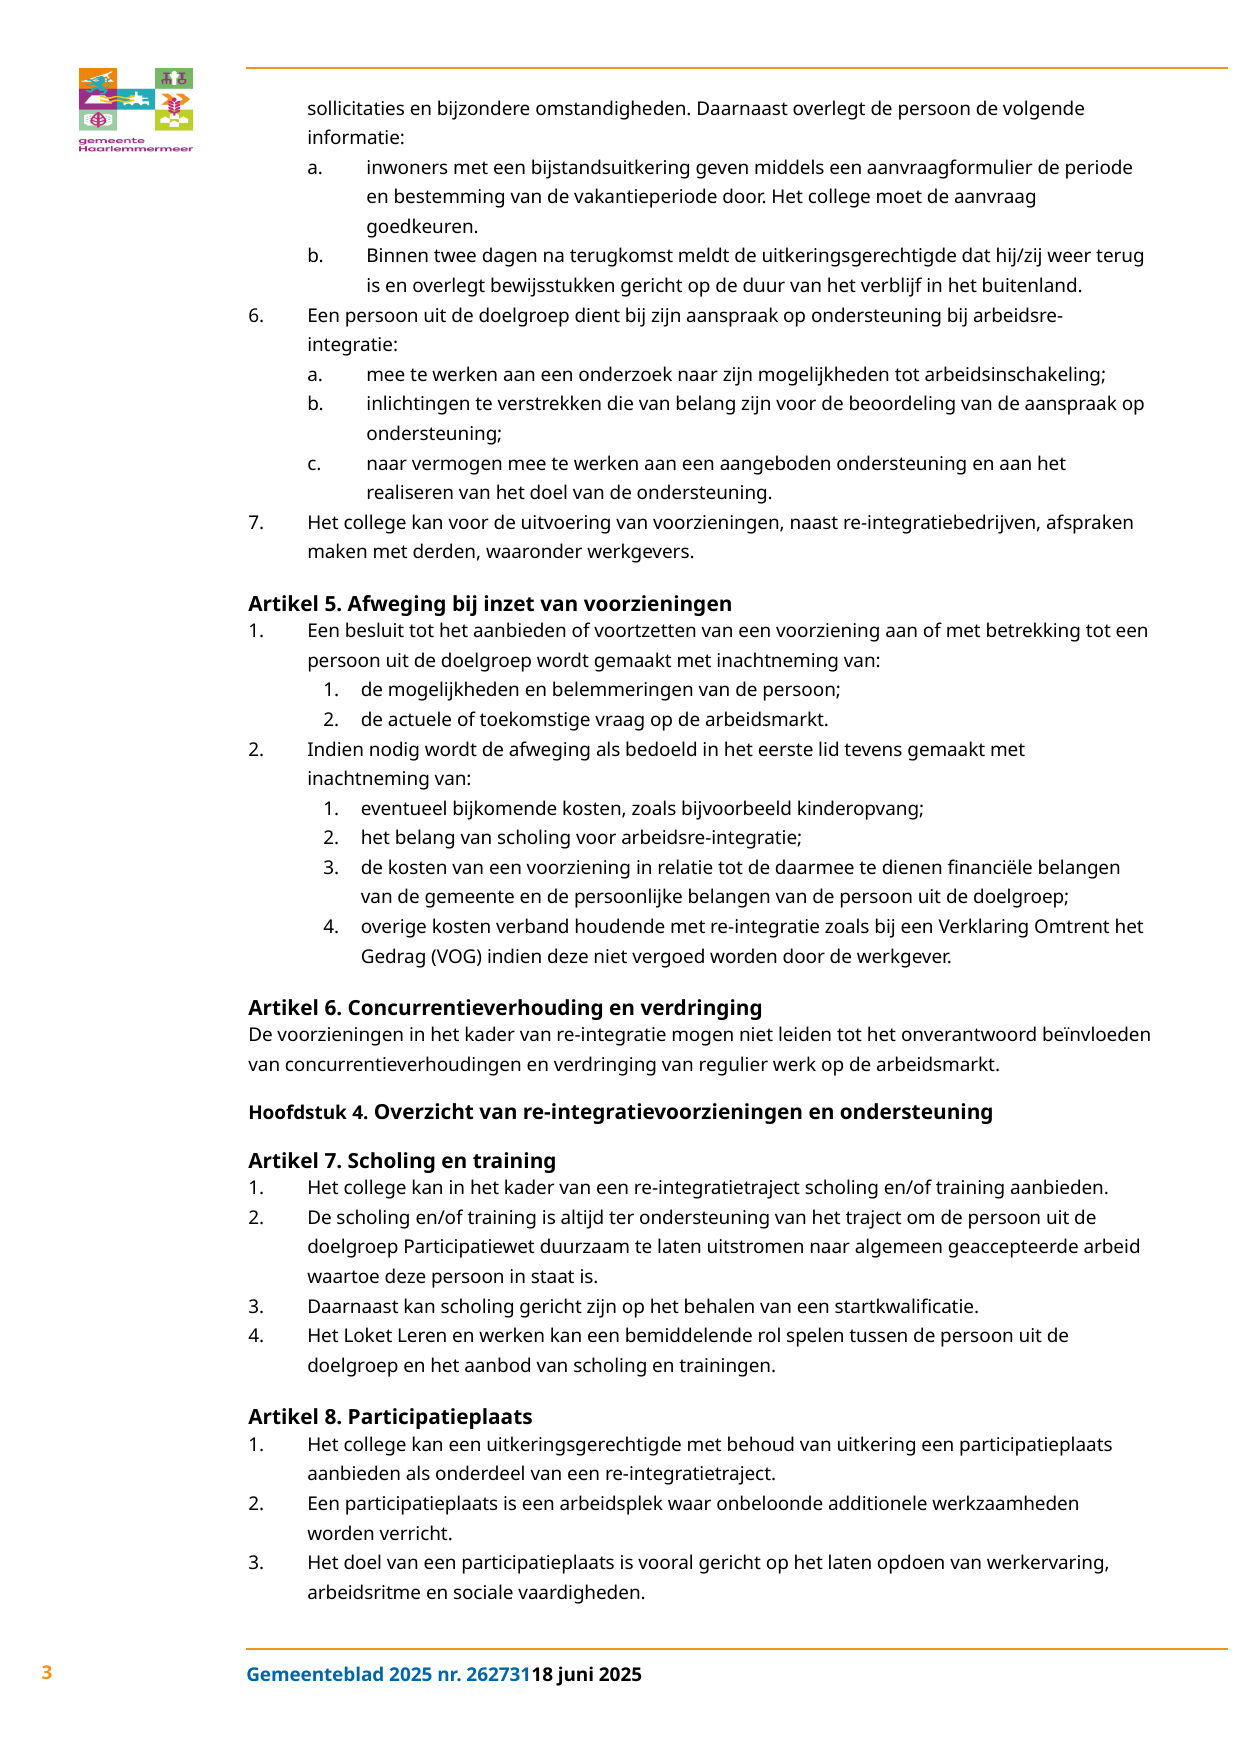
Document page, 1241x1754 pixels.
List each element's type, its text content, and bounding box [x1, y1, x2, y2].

list inlichtingen te verstrekken die van belang zijn voor de beoordeling van de aanspraak op ondersteuning; [307, 391, 1152, 446]
list De scholing en/of training is altijd ter ondersteuning van het traject om de persoon uit de doelgroep Participatiewet duurzaam te laten uitstromen naar algemeen geaccepteerde arbeid waartoe deze persoon in staat is. [248, 1204, 1152, 1289]
text De voorzieningen in het kader van re-integratie mogen niet leiden tot het onverantwoord beïnvloeden van concurrentieverhoudingen en verdringing van regulier werk op de arbeidsmarkt. [248, 1022, 1152, 1077]
list de actuele of toekomstige vraag op de arbeidsmarkt. [323, 706, 1152, 732]
list Een persoon uit de doelgroep dient bij zijn aanspraak op ondersteuning bij arbeidsre-integratie: [248, 302, 1152, 357]
list Het Loket Leren en werken kan een bemiddelende rol spelen tussen de persoon uit de doelgroep en het aanbod van scholing en trainingen. [248, 1322, 1152, 1378]
list inwoners met een bijstandsuitkering geven middels een aanvraagformulier de periode en bestemming van de vakantieperiode door. Het college moet de aanvraag goedkeuren. [307, 154, 1152, 239]
list Daarnaast kan scholing gericht zijn op het behalen van een startkwalificatie. [248, 1293, 1152, 1319]
list Het college kan in het kader van een re-integratietraject scholing en/of training aanbieden. [248, 1174, 1152, 1200]
list eventueel bijkomende kosten, zoals bijvoorbeeld kinderopvang; [323, 795, 1152, 821]
list Indien nodig wordt de afweging als bedoeld in het eerste lid tevens gemaakt met inachtneming van: [248, 736, 1152, 791]
list de kosten van een voorziening in relatie tot de daarmee te dienen financiële belangen van de gemeente en de persoonlijke belangen van de persoon uit de doelgroep; [323, 854, 1152, 909]
list Het college kan voor de uitvoering van voorzieningen, naast re-integratiebedrijven, afspraken maken met derden, waaronder werkgevers. [248, 509, 1152, 564]
list overige kosten verband houdende met re-integratie zoals bij een Verklaring Omtrent het Gedrag (VOG) indien deze niet vergoed worden door de werkgever. [323, 913, 1152, 968]
list Een participatieplaats is een arbeidsplek waar onbeloonde additionele werkzaamheden worden verricht. [248, 1490, 1152, 1545]
list naar vermogen mee te werken aan een aangeboden ondersteuning en aan het realiseren van het doel van de ondersteuning. [307, 450, 1152, 505]
text Artikel 5. Afweging bij inzet van voorzieningen [248, 589, 1152, 617]
list Het doel van een participatieplaats is vooral gericht op het laten opdoen van werkervaring, arbeidsritme en sociale vaardigheden. [248, 1549, 1152, 1604]
picture [41, 47, 231, 172]
list het belang van scholing voor arbeidsre-integratie; [323, 824, 1152, 850]
list Een besluit tot het aanbieden of voortzetten van een voorziening aan of met betrekking tot een persoon uit de doelgroep wordt gemaakt met inachtneming van: [248, 617, 1152, 673]
list mee te werken aan een onderzoek naar zijn mogelijkheden tot arbeidsinschakeling; [307, 361, 1152, 387]
list de mogelijkheden en belemmeringen van de persoon; [323, 677, 1152, 702]
list Het college kan een uitkeringsgerechtigde met behoud van uitkering een participatieplaats aanbieden als onderdeel van een re-integratietraject. [248, 1431, 1152, 1486]
list sollicitaties en bijzondere omstandigheden. Daarnaast overlegt de persoon de volgende informatie: [248, 95, 1152, 150]
text Hoofdstuk 4. Overzicht van re-integratievoorzieningen en ondersteuning [248, 1097, 1152, 1125]
text Artikel 7. Scholing en training [248, 1146, 1152, 1174]
list Binnen twee dagen na terugkomst meldt de uitkeringsgerechtigde dat hij/zij weer terug is en overlegt bewijsstukken gericht op de duur van het verblijf in het buitenland. [307, 243, 1152, 298]
text Artikel 6. Concurrentieverhouding en verdringing [248, 993, 1152, 1022]
text Artikel 8. Participatieplaats [248, 1402, 1152, 1431]
